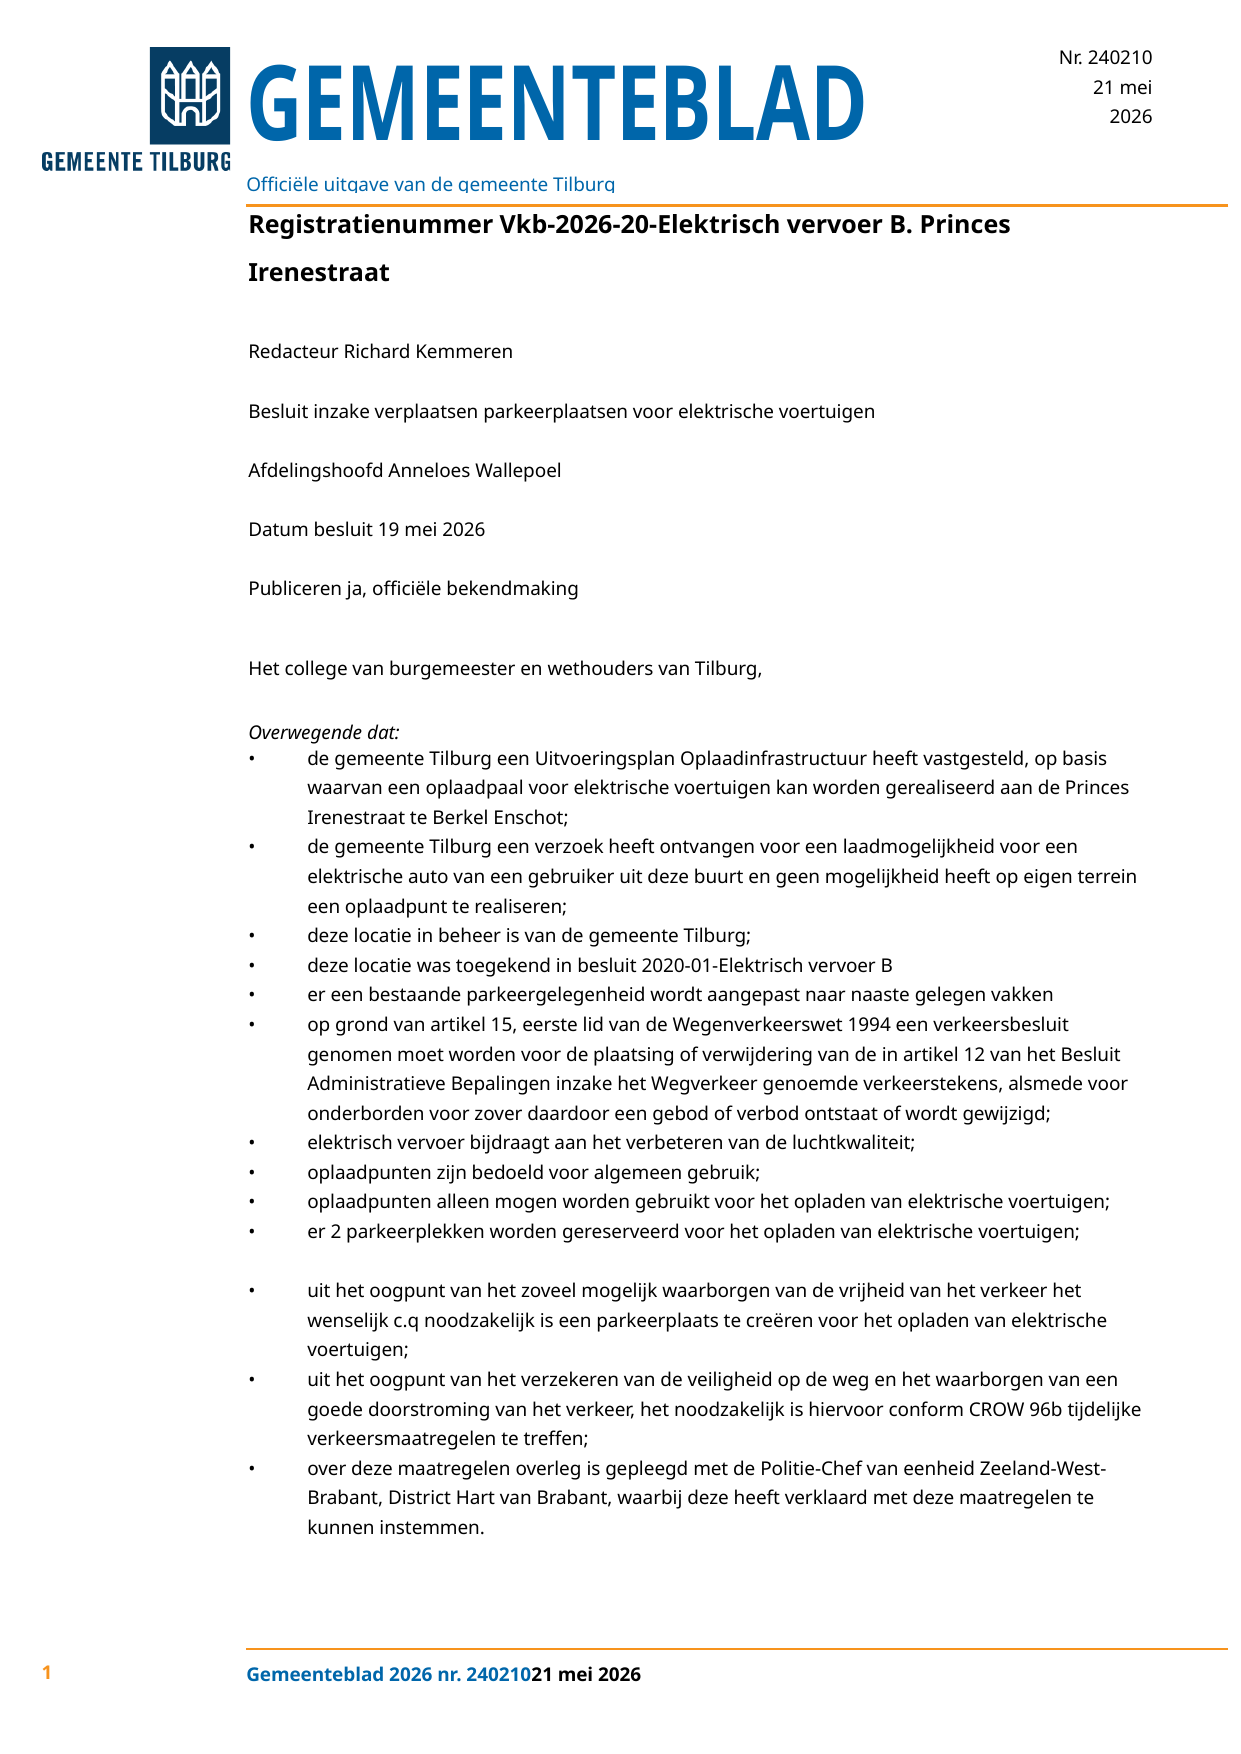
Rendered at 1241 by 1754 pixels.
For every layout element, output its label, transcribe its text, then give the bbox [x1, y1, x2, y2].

list elektrisch vervoer bijdraagt aan het verbeteren van de luchtkwaliteit; [248, 1129, 1152, 1155]
list uit het oogpunt van het verzekeren van de veiligheid op de weg en het waarborgen van een goede doorstroming van het verkeer, het noodzakelijk is hiervoor conform CROW 96b tijdelijke verkeersmaatregelen te treffen; [248, 1366, 1152, 1451]
list deze locatie in beheer is van de gemeente Tilburg; [248, 922, 1152, 948]
text Besluit inzake verplaatsen parkeerplaatsen voor elektrische voertuigen [248, 398, 1152, 423]
text Overwegende dat: [248, 719, 1152, 745]
list deze locatie was toegekend in besluit 2020-01-Elektrisch vervoer B [248, 952, 1152, 978]
list er 2 parkeerplekken worden gereserveerd voor het opladen van elektrische voertuigen; [248, 1218, 1152, 1244]
list de gemeente Tilburg een Uitvoeringsplan Oplaadinfrastructuur heeft vastgesteld, op basis waarvan een oplaadpaal voor elektrische voertuigen kan worden gerealiseerd aan de Princes Irenestraat te Berkel Enschot; [248, 745, 1152, 830]
text Datum besluit 19 mei 2026 [248, 516, 1152, 542]
picture [41, 47, 231, 172]
text Redacteur Richard Kemmeren [248, 339, 1152, 364]
text Publiceren ja, officiële bekendmaking [248, 575, 1152, 601]
list over deze maatregelen overleg is gepleegd met de Politie-Chef van eenheid Zeeland-West-Brabant, District Hart van Brabant, waarbij deze heeft verklaard met deze maatregelen te kunnen instemmen. [248, 1455, 1152, 1540]
list op grond van artikel 15, eerste lid van de Wegenverkeerswet 1994 een verkeersbesluit genomen moet worden voor de plaatsing of verwijdering van de in artikel 12 van het Besluit Administratieve Bepalingen inzake het Wegverkeer genoemde verkeerstekens, alsmede voor onderborden voor zover daardoor een gebod of verbod ontstaat of wordt gewijzigd; [248, 1011, 1152, 1126]
list uit het oogpunt van het zoveel mogelijk waarborgen van de vrijheid van het verkeer het wenselijk c.q noodzakelijk is een parkeerplaats te creëren voor het opladen van elektrische voertuigen; [248, 1277, 1152, 1362]
text Het college van burgemeester en wethouders van Tilburg, [248, 655, 1152, 681]
text Afdelingshoofd Anneloes Wallepoel [248, 457, 1152, 483]
list oplaadpunten zijn bedoeld voor algemeen gebruik; [248, 1159, 1152, 1185]
list oplaadpunten alleen mogen worden gebruikt voor het opladen van elektrische voertuigen; [248, 1189, 1152, 1214]
text Registratienummer Vkb-2026-20-Elektrisch vervoer B. Princes Irenestraat [248, 207, 1152, 288]
list er een bestaande parkeergelegenheid wordt aangepast naar naaste gelegen vakken [248, 982, 1152, 1007]
list de gemeente Tilburg een verzoek heeft ontvangen voor een laadmogelijkheid voor een elektrische auto van een gebruiker uit deze buurt en geen mogelijkheid heeft op eigen terrein een oplaadpunt te realiseren; [248, 834, 1152, 919]
